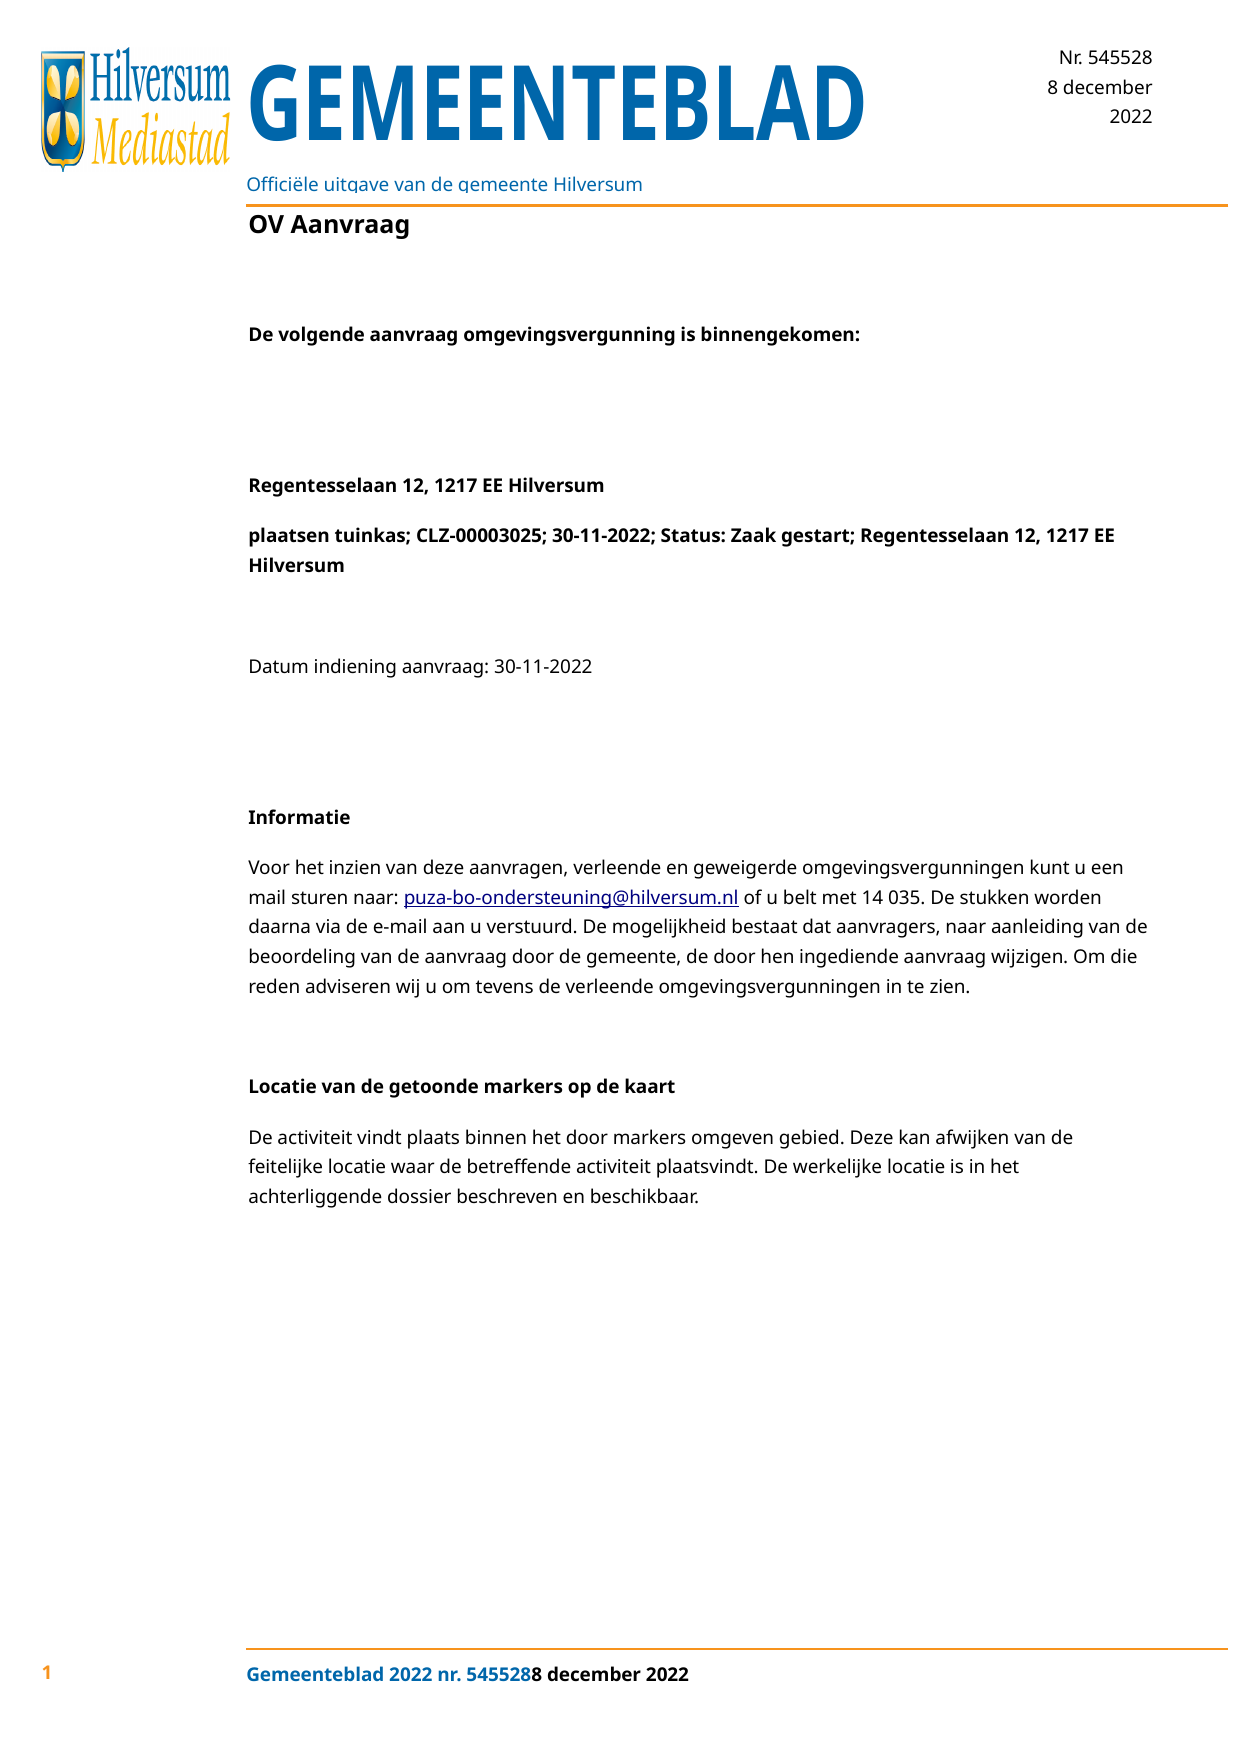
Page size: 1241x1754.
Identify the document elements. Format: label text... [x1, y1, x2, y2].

text OV Aanvraag [248, 207, 1152, 241]
text plaatsen tuinkas; CLZ-00003025; 30-11-2022; Status: Zaak gestart; Regentesselaan 12, 1217 EE Hilversum [248, 522, 1152, 578]
text Voor het inzien van deze aanvragen, verleende en geweigerde omgevingsvergunningen kunt u een mail sturen naar: puza-bo-ondersteuning@hilversum.nl of u belt met 14 035. De stukken worden daarna via de e-mail aan u verstuurd. De mogelijkheid bestaat dat aanvragers, naar aanleiding van de beoordeling van de aanvraag door de gemeente, de door hen ingediende aanvraag wijzigen. Om die reden adviseren wij u om tevens de verleende omgevingsvergunningen in te zien. [248, 854, 1152, 998]
text De volgende aanvraag omgevingsvergunning is binnengekomen: [248, 321, 1152, 346]
text Datum indiening aanvraag: 30-11-2022 [248, 653, 1152, 678]
text Informatie [248, 804, 1152, 830]
text Locatie van de getoonde markers op de kaart [248, 1074, 1152, 1099]
text Regentesselaan 12, 1217 EE Hilversum [248, 472, 1152, 498]
text De activiteit vindt plaats binnen het door markers omgeven gebied. Deze kan afwijken van de feitelijke locatie waar de betreffende activiteit plaatsvindt. De werkelijke locatie is in het achterliggende dossier beschreven en beschikbaar. [248, 1124, 1152, 1209]
picture [41, 47, 231, 172]
